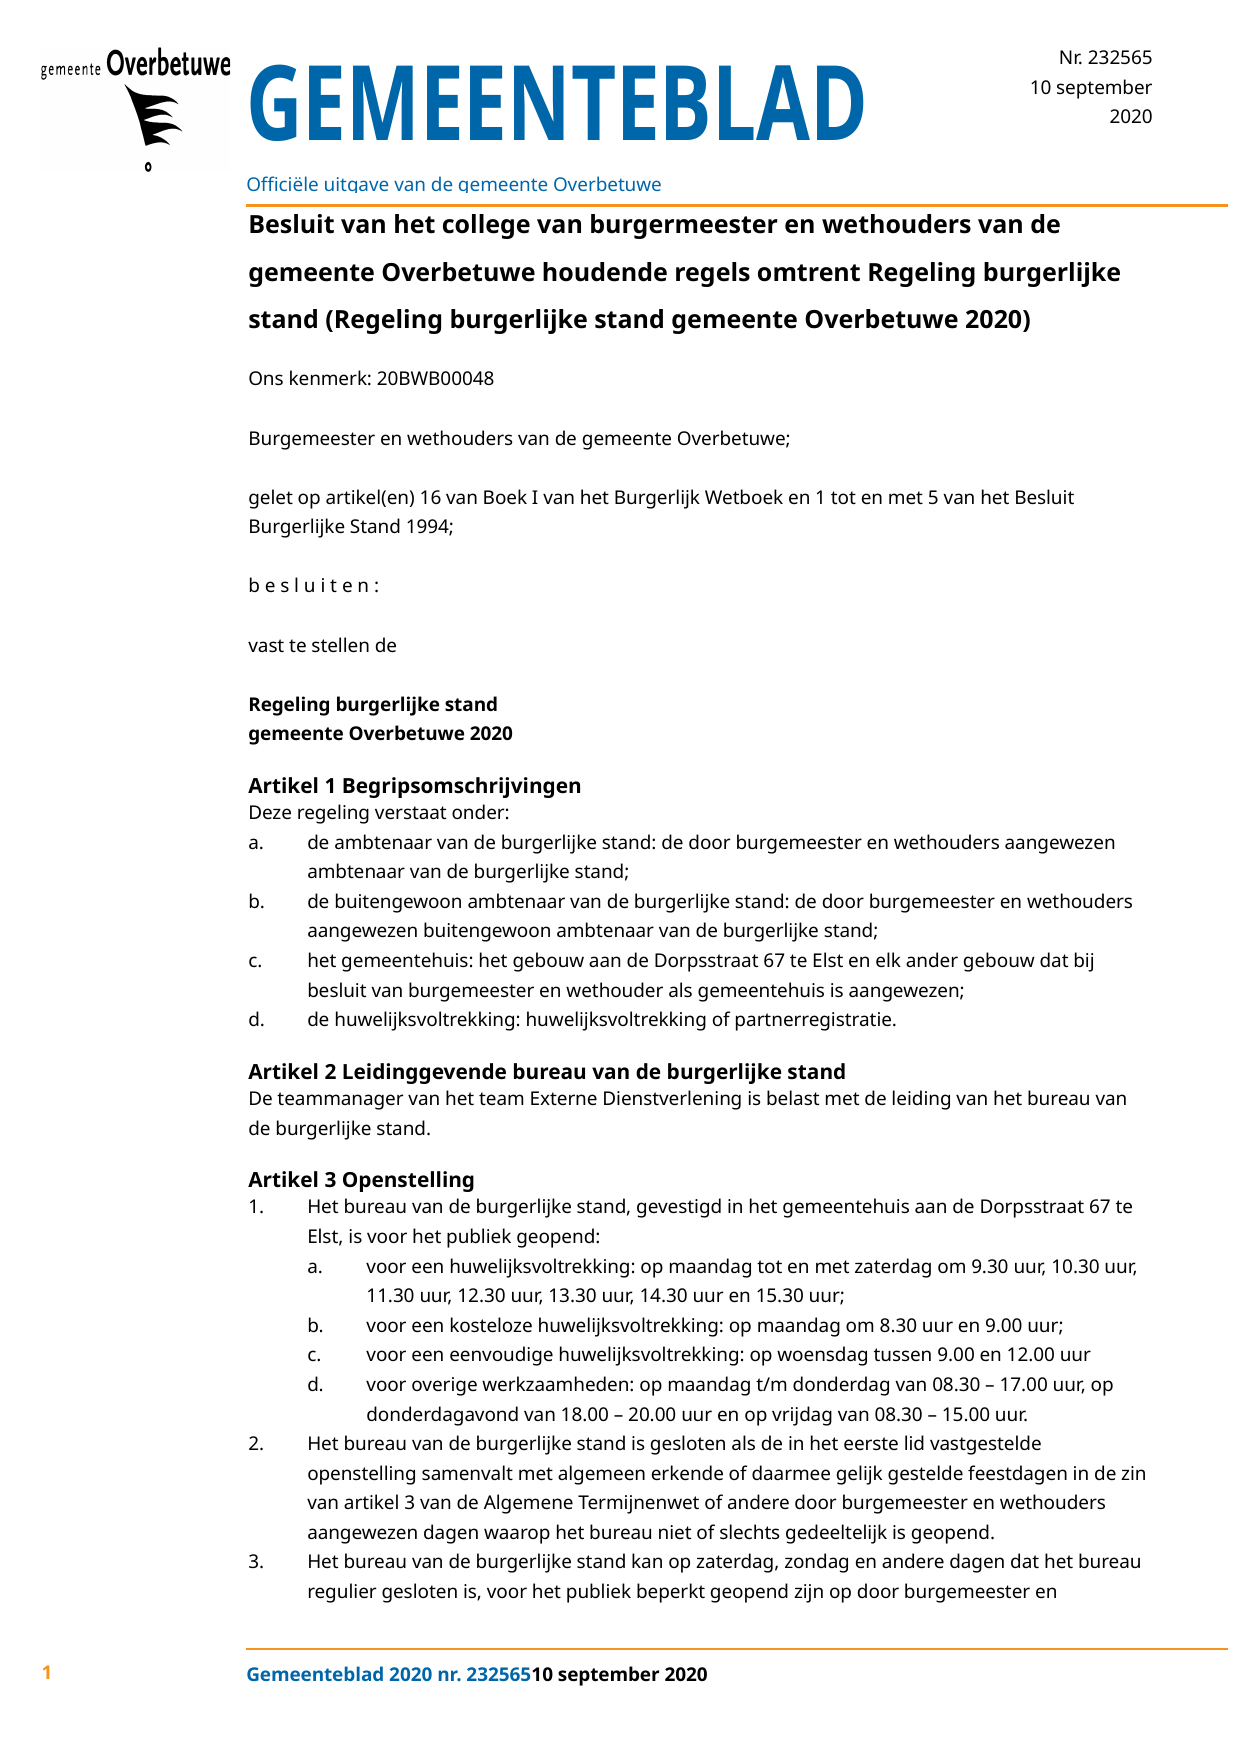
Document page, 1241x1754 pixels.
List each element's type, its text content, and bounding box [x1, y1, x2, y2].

text Burgemeester en wethouders van de gemeente Overbetuwe; [248, 425, 1152, 450]
list voor overige werkzaamheden: op maandag t/m donderdag van 08.30 – 17.00 uur, op donderdagavond van 18.00 – 20.00 uur en op vrijdag van 08.30 – 15.00 uur. [307, 1371, 1152, 1427]
list Het bureau van de burgerlijke stand is gesloten als de in het eerste lid vastgestelde openstelling samenvalt met algemeen erkende of daarmee gelijk gestelde feestdagen in de zin van artikel 3 van de Algemene Termijnenwet of andere door burgemeester en wethouders aangewezen dagen waarop het bureau niet of slechts gedeeltelijk is geopend. [248, 1430, 1152, 1545]
text gelet op artikel(en) 16 van Boek I van het Burgerlijk Wetboek en 1 tot en met 5 van het Besluit Burgerlijke Stand 1994; [248, 484, 1152, 539]
list voor een eenvoudige huwelijksvoltrekking: op woensdag tussen 9.00 en 12.00 uur [307, 1342, 1152, 1367]
list de ambtenaar van de burgerlijke stand: de door burgemeester en wethouders aangewezen ambtenaar van de burgerlijke stand; [248, 829, 1152, 884]
text Ons kenmerk: 20BWB00048 [248, 366, 1152, 391]
picture [41, 47, 231, 172]
text Besluit van het college van burgermeester en wethouders van de gemeente Overbetuwe houdende regels omtrent Regeling burgerlijke stand (Regeling burgerlijke stand gemeente Overbetuwe 2020) [248, 207, 1152, 336]
list voor een huwelijksvoltrekking: op maandag tot en met zaterdag om 9.30 uur, 10.30 uur, 11.30 uur, 12.30 uur, 13.30 uur, 14.30 uur en 15.30 uur; [307, 1253, 1152, 1308]
list Het bureau van de burgerlijke stand kan op zaterdag, zondag en andere dagen dat het bureau regulier gesloten is, voor het publiek beperkt geopend zijn op door burgemeester en [248, 1549, 1152, 1604]
text Deze regeling verstaat onder: [248, 799, 1152, 825]
text b e s l u i t e n : [248, 573, 1152, 598]
text vast te stellen de [248, 632, 1152, 657]
list voor een kosteloze huwelijksvoltrekking: op maandag om 8.30 uur en 9.00 uur; [307, 1312, 1152, 1338]
text De teammanager van het team Externe Dienstverlening is belast met de leiding van het bureau van de burgerlijke stand. [248, 1085, 1152, 1141]
text Regeling burgerlijke stand [248, 691, 1152, 717]
text Artikel 3 Openstelling [248, 1165, 1152, 1194]
list het gemeentehuis: het gebouw aan de Dorpsstraat 67 te Elst en elk ander gebouw dat bij besluit van burgemeester en wethouder als gemeentehuis is aangewezen; [248, 947, 1152, 1003]
text gemeente Overbetuwe 2020 [248, 721, 1152, 746]
list de buitengewoon ambtenaar van de burgerlijke stand: de door burgemeester en wethouders aangewezen buitengewoon ambtenaar van de burgerlijke stand; [248, 888, 1152, 943]
list Het bureau van de burgerlijke stand, gevestigd in het gemeentehuis aan de Dorpsstraat 67 te Elst, is voor het publiek geopend: [248, 1194, 1152, 1249]
text Artikel 2 Leidinggevende bureau van de burgerlijke stand [248, 1057, 1152, 1085]
text Artikel 1 Begripsomschrijvingen [248, 771, 1152, 799]
list de huwelijksvoltrekking: huwelijksvoltrekking of partnerregistratie. [248, 1006, 1152, 1032]
